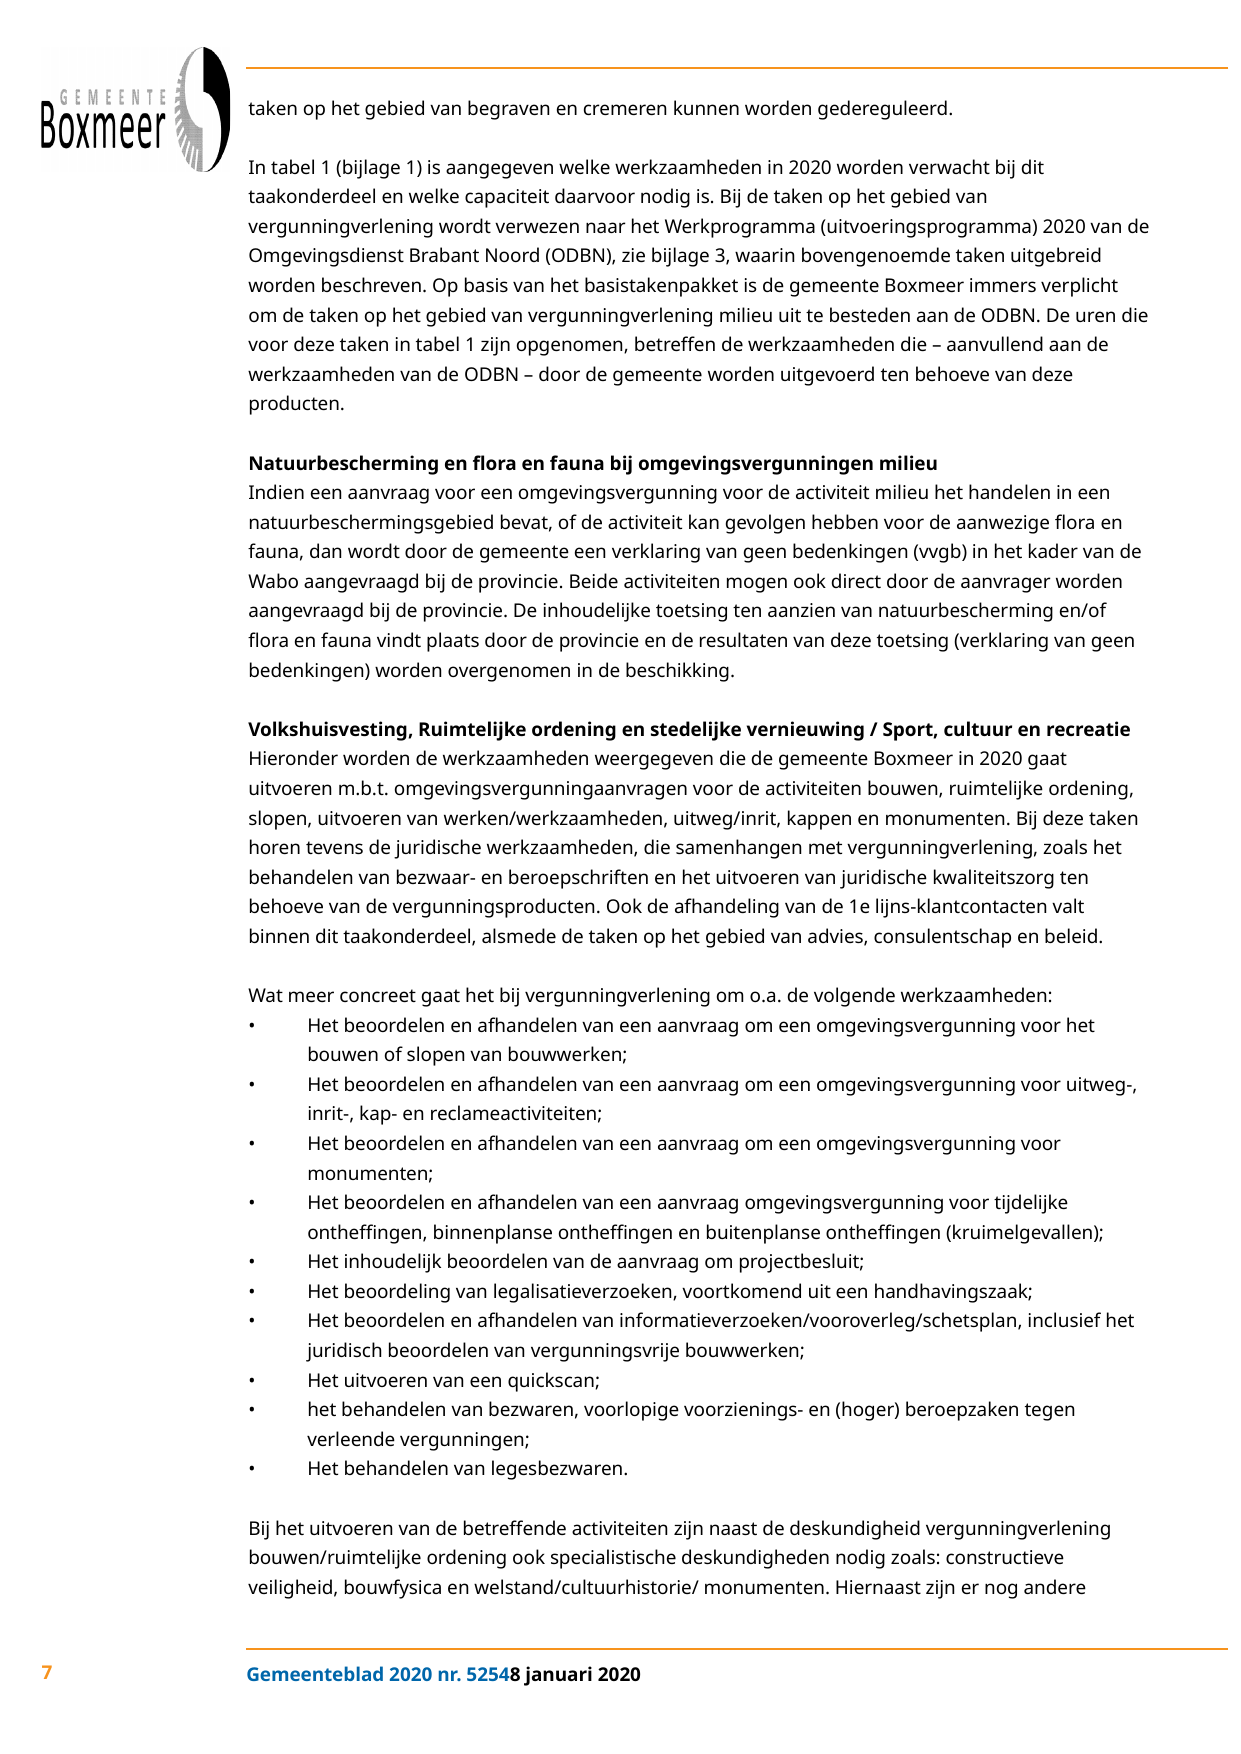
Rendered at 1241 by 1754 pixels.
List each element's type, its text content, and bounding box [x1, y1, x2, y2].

text Natuurbescherming en flora en fauna bij omgevingsvergunningen milieu [248, 450, 1152, 476]
list Het beoordelen en afhandelen van een aanvraag om een omgevingsvergunning voor uitweg-, inrit-, kap- en reclameactiviteiten; [248, 1071, 1152, 1126]
list Het inhoudelijk beoordelen van de aanvraag om projectbesluit; [248, 1248, 1152, 1274]
text In tabel 1 (bijlage 1) is aangegeven welke werkzaamheden in 2020 worden verwacht bij dit taakonderdeel en welke capaciteit daarvoor nodig is. Bij de taken op het gebied van vergunningverlening wordt verwezen naar het Werkprogramma (uitvoeringsprogramma) 2020 van de Omgevingsdienst Brabant Noord (ODBN), zie bijlage 3, waarin bovengenoemde taken uitgebreid worden beschreven. Op basis van het basistakenpakket is de gemeente Boxmeer immers verplicht om de taken op het gebied van vergunningverlening milieu uit te besteden aan de ODBN. De uren die voor deze taken in tabel 1 zijn opgenomen, betreffen de werkzaamheden die – aanvullend aan de werkzaamheden van de ODBN – door de gemeente worden uitgevoerd ten behoeve van deze producten. [248, 154, 1152, 416]
text Indien een aanvraag voor een omgevingsvergunning voor de activiteit milieu het handelen in een natuurbeschermingsgebied bevat, of de activiteit kan gevolgen hebben voor de aanwezige flora en fauna, dan wordt door de gemeente een verklaring van geen bedenkingen (vvgb) in het kader van de Wabo aangevraagd bij de provincie. Beide activiteiten mogen ook direct door de aanvrager worden aangevraagd bij de provincie. De inhoudelijke toetsing ten aanzien van natuurbescherming en/of flora en fauna vindt plaats door de provincie en de resultaten van deze toetsing (verklaring van geen bedenkingen) worden overgenomen in de beschikking. [248, 479, 1152, 683]
list Het beoordelen en afhandelen van informatieverzoeken/vooroverleg/schetsplan, inclusief het juridisch beoordelen van vergunningsvrije bouwwerken; [248, 1308, 1152, 1363]
text taken op het gebied van begraven en cremeren kunnen worden gedereguleerd. [248, 95, 1152, 121]
text Volkshuisvesting, Ruimtelijke ordening en stedelijke vernieuwing / Sport, cultuur en recreatie [248, 716, 1152, 742]
text Hieronder worden de werkzaamheden weergegeven die de gemeente Boxmeer in 2020 gaat uitvoeren m.b.t. omgevingsvergunningaanvragen voor de activiteiten bouwen, ruimtelijke ordening, slopen, uitvoeren van werken/werkzaamheden, uitweg/inrit, kappen en monumenten. Bij deze taken horen tevens de juridische werkzaamheden, die samenhangen met vergunningverlening, zoals het behandelen van bezwaar- en beroepschriften en het uitvoeren van juridische kwaliteitszorg ten behoeve van de vergunningsproducten. Ook de afhandeling van de 1e lijns-klantcontacten valt binnen dit taakonderdeel, alsmede de taken op het gebied van advies, consulentschap en beleid. [248, 746, 1152, 949]
list Het behandelen van legesbezwaren. [248, 1456, 1152, 1481]
list Het beoordelen en afhandelen van een aanvraag omgevingsvergunning voor tijdelijke ontheffingen, binnenplanse ontheffingen en buitenplanse ontheffingen (kruimelgevallen); [248, 1189, 1152, 1245]
list Het beoordelen en afhandelen van een aanvraag om een omgevingsvergunning voor het bouwen of slopen van bouwwerken; [248, 1012, 1152, 1067]
list Het uitvoeren van een quickscan; [248, 1367, 1152, 1393]
list Het beoordelen en afhandelen van een aanvraag om een omgevingsvergunning voor monumenten; [248, 1130, 1152, 1186]
list Het beoordeling van legalisatieverzoeken, voortkomend uit een handhavingszaak; [248, 1278, 1152, 1304]
text Wat meer concreet gaat het bij vergunningverlening om o.a. de volgende werkzaamheden: [248, 982, 1152, 1008]
list het behandelen van bezwaren, voorlopige voorzienings- en (hoger) beroepzaken tegen verleende vergunningen; [248, 1396, 1152, 1452]
text Bij het uitvoeren van de betreffende activiteiten zijn naast de deskundigheid vergunningverlening bouwen/ruimtelijke ordening ook specialistische deskundigheden nodig zoals: constructieve veiligheid, bouwfysica en welstand/cultuurhistorie/ monumenten. Hiernaast zijn er nog andere [248, 1515, 1152, 1600]
picture [41, 47, 231, 172]
